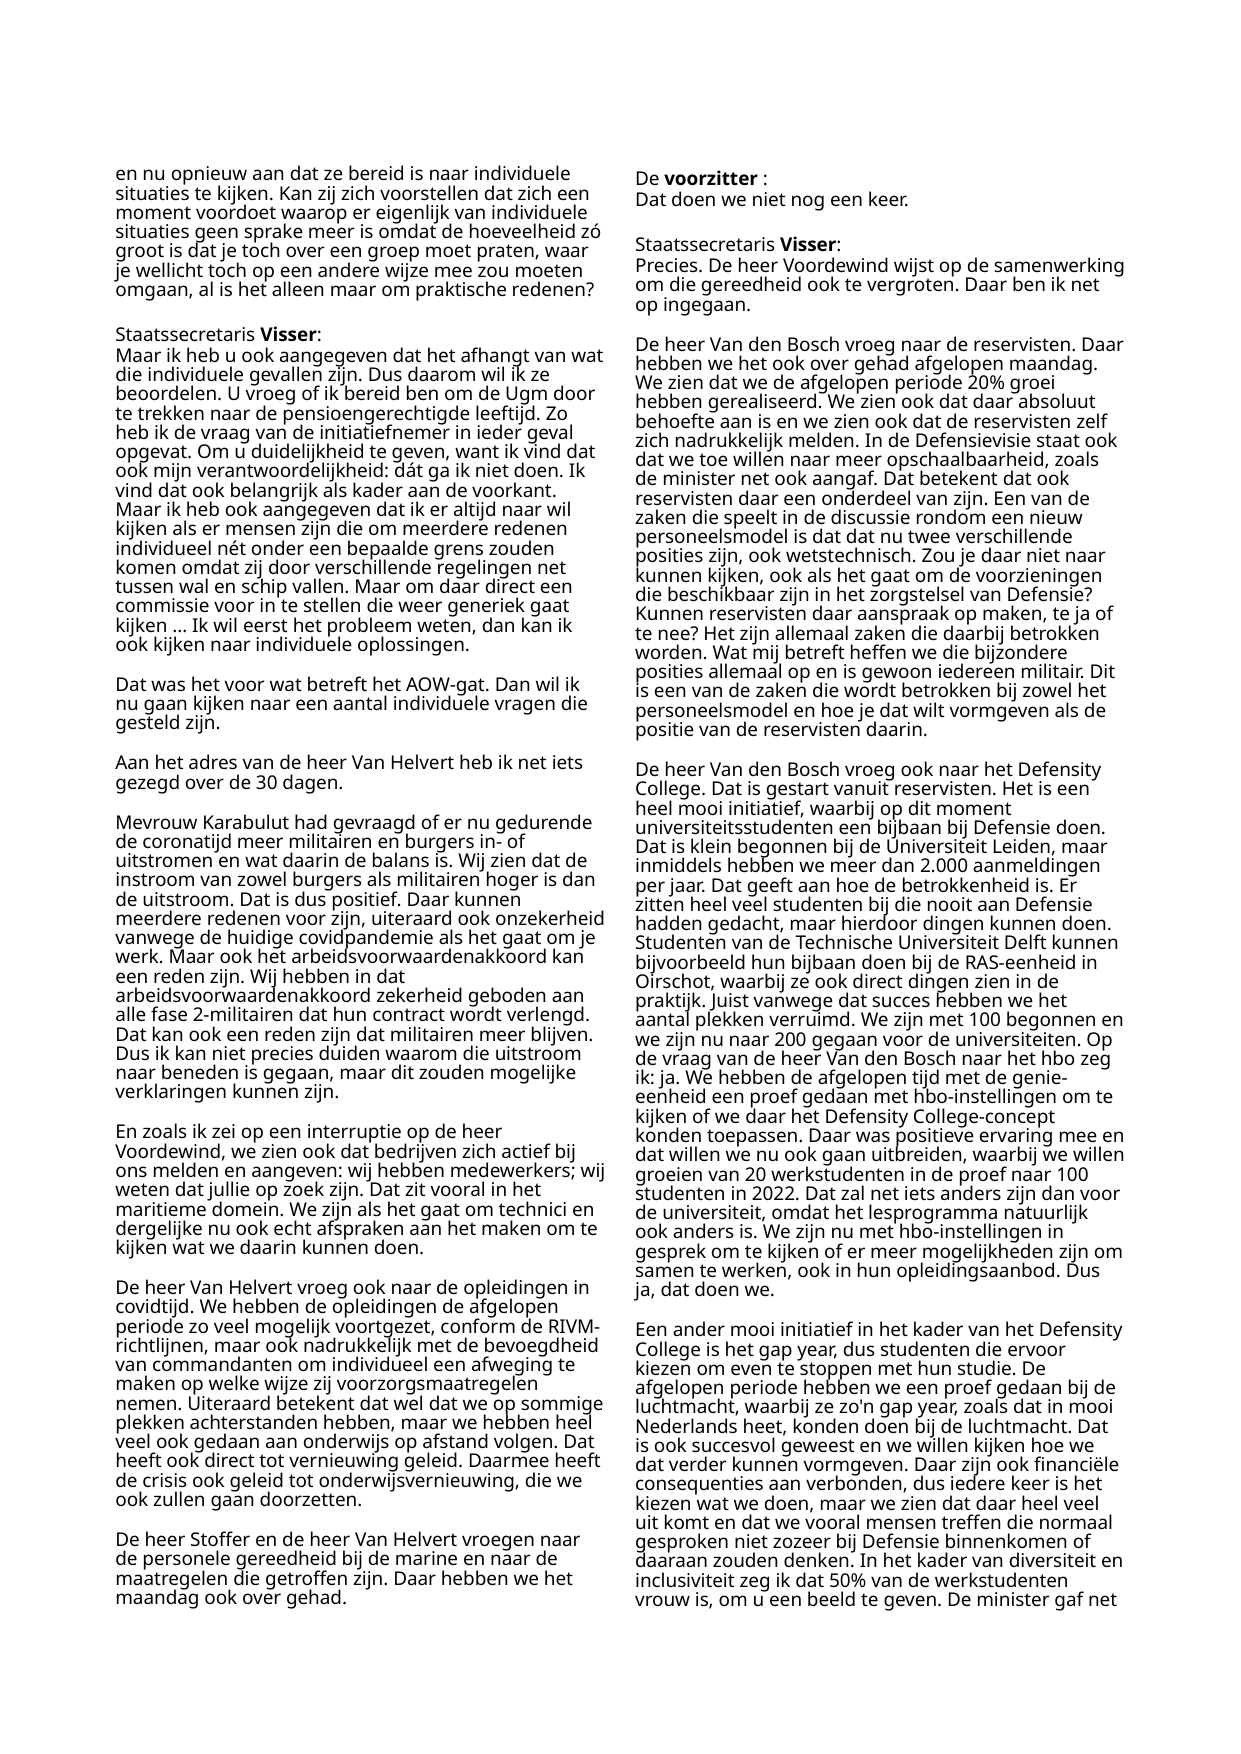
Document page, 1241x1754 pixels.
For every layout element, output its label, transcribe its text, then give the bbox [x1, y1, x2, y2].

text Mevrouw Karabulut had gevraagd of er nu gedurende de coronatijd meer militairen en burgers in- of uitstromen en wat daarin de balans is. Wij zien dat de instroom van zowel burgers als militairen hoger is dan de uitstroom. Dat is dus positief. Daar kunnen meerdere redenen voor zijn, uiteraard ook onzekerheid vanwege de huidige covidpandemie als het gaat om je werk. Maar ook het arbeidsvoorwaardenakkoord kan een reden zijn. Wij hebben in dat arbeidsvoorwaardenakkoord zekerheid geboden aan alle fase 2-militairen dat hun contract wordt verlengd. Dat kan ook een reden zijn dat militairen meer blijven. Dus ik kan niet precies duiden waarom die uitstroom naar beneden is gegaan, maar dit zouden mogelijke verklaringen kunnen zijn. [115, 814, 605, 1103]
text De heer Van den Bosch vroeg ook naar het Defensity College. Dat is gestart vanuit reservisten. Het is een heel mooi initiatief, waarbij op dit moment universiteitsstudenten een bijbaan bij Defensie doen. Dat is klein begonnen bij de Universiteit Leiden, maar inmiddels hebben we meer dan 2.000 aanmeldingen per jaar. Dat geeft aan hoe de betrokkenheid is. Er zitten heel veel studenten bij die nooit aan Defensie hadden gedacht, maar hierdoor dingen kunnen doen. Studenten van de Technische Universiteit Delft kunnen bijvoorbeeld hun bijbaan doen bij de RAS-eenheid in Oirschot, waarbij ze ook direct dingen zien in de praktijk. Juist vanwege dat succes hebben we het aantal plekken verruimd. We zijn met 100 begonnen en we zijn nu naar 200 gegaan voor de universiteiten. Op de vraag van de heer Van den Bosch naar het hbo zeg ik: ja. We hebben de afgelopen tijd met de genie-eenheid een proef gedaan met hbo-instellingen om te kijken of we daar het Defensity College-concept konden toepassen. Daar was positieve ervaring mee en dat willen we nu ook gaan uitbreiden, waarbij we willen groeien van 20 werkstudenten in de proef naar 100 studenten in 2022. Dat zal net iets anders zijn dan voor de universiteit, omdat het lesprogramma natuurlijk ook anders is. We zijn nu met hbo-instellingen in gesprek om te kijken of er meer mogelijkheden zijn om samen te werken, ook in hun opleidingsaanbod. Dus ja, dat doen we. [635, 761, 1125, 1301]
text En zoals ik zei op een interruptie op de heer Voordewind, we zien ook dat bedrijven zich actief bij ons melden en aangeven: wij hebben medewerkers; wij weten dat jullie op zoek zijn. Dat zit vooral in het maritieme domein. We zijn als het gaat om technici en dergelijke nu ook echt afspraken aan het maken om te kijken wat we daarin kunnen doen. [115, 1123, 605, 1258]
text De heer Van den Bosch vroeg naar de reservisten. Daar hebben we het ook over gehad afgelopen maandag. We zien dat we de afgelopen periode 20% groei hebben gerealiseerd. We zien ook dat daar absoluut behoefte aan is en we zien ook dat de reservisten zelf zich nadrukkelijk melden. In de Defensievisie staat ook dat we toe willen naar meer opschaalbaarheid, zoals de minister net ook aangaf. Dat betekent dat ook reservisten daar een onderdeel van zijn. Een van de zaken die speelt in de discussie rondom een nieuw personeelsmodel is dat dat nu twee verschillende posities zijn, ook wetstechnisch. Zou je daar niet naar kunnen kijken, ook als het gaat om de voorzieningen die beschikbaar zijn in het zorgstelsel van Defensie? Kunnen reservisten daar aanspraak op maken, te ja of te nee? Het zijn allemaal zaken die daarbij betrokken worden. Wat mij betreft heffen we die bijzondere posities allemaal op en is gewoon iedereen militair. Dit is een van de zaken die wordt betrokken bij zowel het personeelsmodel en hoe je dat wilt vormgeven als de positie van de reservisten daarin. [635, 336, 1125, 740]
text Dat doen we niet nog een keer. [635, 191, 1125, 210]
text Aan het adres van de heer Van Helvert heb ik net iets gezegd over de 30 dagen. [115, 754, 605, 793]
text en nu opnieuw aan dat ze bereid is naar individuele situaties te kijken. Kan zij zich voorstellen dat zich een moment voordoet waarop er eigenlijk van individuele situaties geen sprake meer is omdat de hoeveelheid zó groot is dat je toch over een groep moet praten, waar je wellicht toch op een andere wijze mee zou moeten omgaan, al is het alleen maar om praktische redenen? [115, 165, 605, 300]
text Maar ik heb u ook aangegeven dat het afhangt van wat die individuele gevallen zijn. Dus daarom wil ik ze beoordelen. U vroeg of ik bereid ben om de Ugm door te trekken naar de pensioengerechtigde leeftijd. Zo heb ik de vraag van de initiatiefnemer in ieder geval opgevat. Om u duidelijkheid te geven, want ik vind dat ook mijn verantwoordelijkheid: dát ga ik niet doen. Ik vind dat ook belangrijk als kader aan de voorkant. Maar ik heb ook aangegeven dat ik er altijd naar wil kijken als er mensen zijn die om meerdere redenen individueel nét onder een bepaalde grens zouden komen omdat zij door verschillende regelingen net tussen wal en schip vallen. Maar om daar direct een commissie voor in te stellen die weer generiek gaat kijken … Ik wil eerst het probleem weten, dan kan ik ook kijken naar individuele oplossingen. [115, 347, 605, 655]
text Precies. De heer Voordewind wijst op de samenwerking om die gereedheid ook te vergroten. Daar ben ik net op ingegaan. [635, 257, 1125, 315]
text Een ander mooi initiatief in het kader van het Defensity College is het gap year, dus studenten die ervoor kiezen om even te stoppen met hun studie. De afgelopen periode hebben we een proef gedaan bij de luchtmacht, waarbij ze zo'n gap year, zoals dat in mooi Nederlands heet, konden doen bij de luchtmacht. Dat is ook succesvol geweest en we willen kijken hoe we dat verder kunnen vormgeven. Daar zijn ook financiële consequenties aan verbonden, dus iedere keer is het kiezen wat we doen, maar we zien dat daar heel veel uit komt en dat we vooral mensen treffen die normaal gesproken niet zozeer bij Defensie binnenkomen of daaraan zouden denken. In het kader van diversiteit en inclusiviteit zeg ik dat 50% van de werkstudenten vrouw is, om u een beeld te geven. De minister gaf net [635, 1321, 1125, 1610]
text De heer Stoffer en de heer Van Helvert vroegen naar de personele gereedheid bij de marine en naar de maatregelen die getroffen zijn. Daar hebben we het maandag ook over gehad. [115, 1531, 605, 1608]
text De heer Van Helvert vroeg ook naar de opleidingen in covidtijd. We hebben de opleidingen de afgelopen periode zo veel mogelijk voortgezet, conform de RIVM-richtlijnen, maar ook nadrukkelijk met de bevoegdheid van commandanten om individueel een afweging te maken op welke wijze zij voorzorgsmaatregelen nemen. Uiteraard betekent dat wel dat we op sommige plekken achterstanden hebben, maar we hebben heel veel ook gedaan aan onderwijs op afstand volgen. Dat heeft ook direct tot vernieuwing geleid. Daarmee heeft de crisis ook geleid tot onderwijsvernieuwing, die we ook zullen gaan doorzetten. [115, 1279, 605, 1510]
text Dat was het voor wat betreft het AOW-gat. Dan wil ik nu gaan kijken naar een aantal individuele vragen die gesteld zijn. [115, 676, 605, 734]
text De voorzitter : [635, 165, 1125, 191]
text Staatssecretaris Visser: [115, 321, 605, 347]
text Staatssecretaris Visser: [635, 231, 1125, 257]
